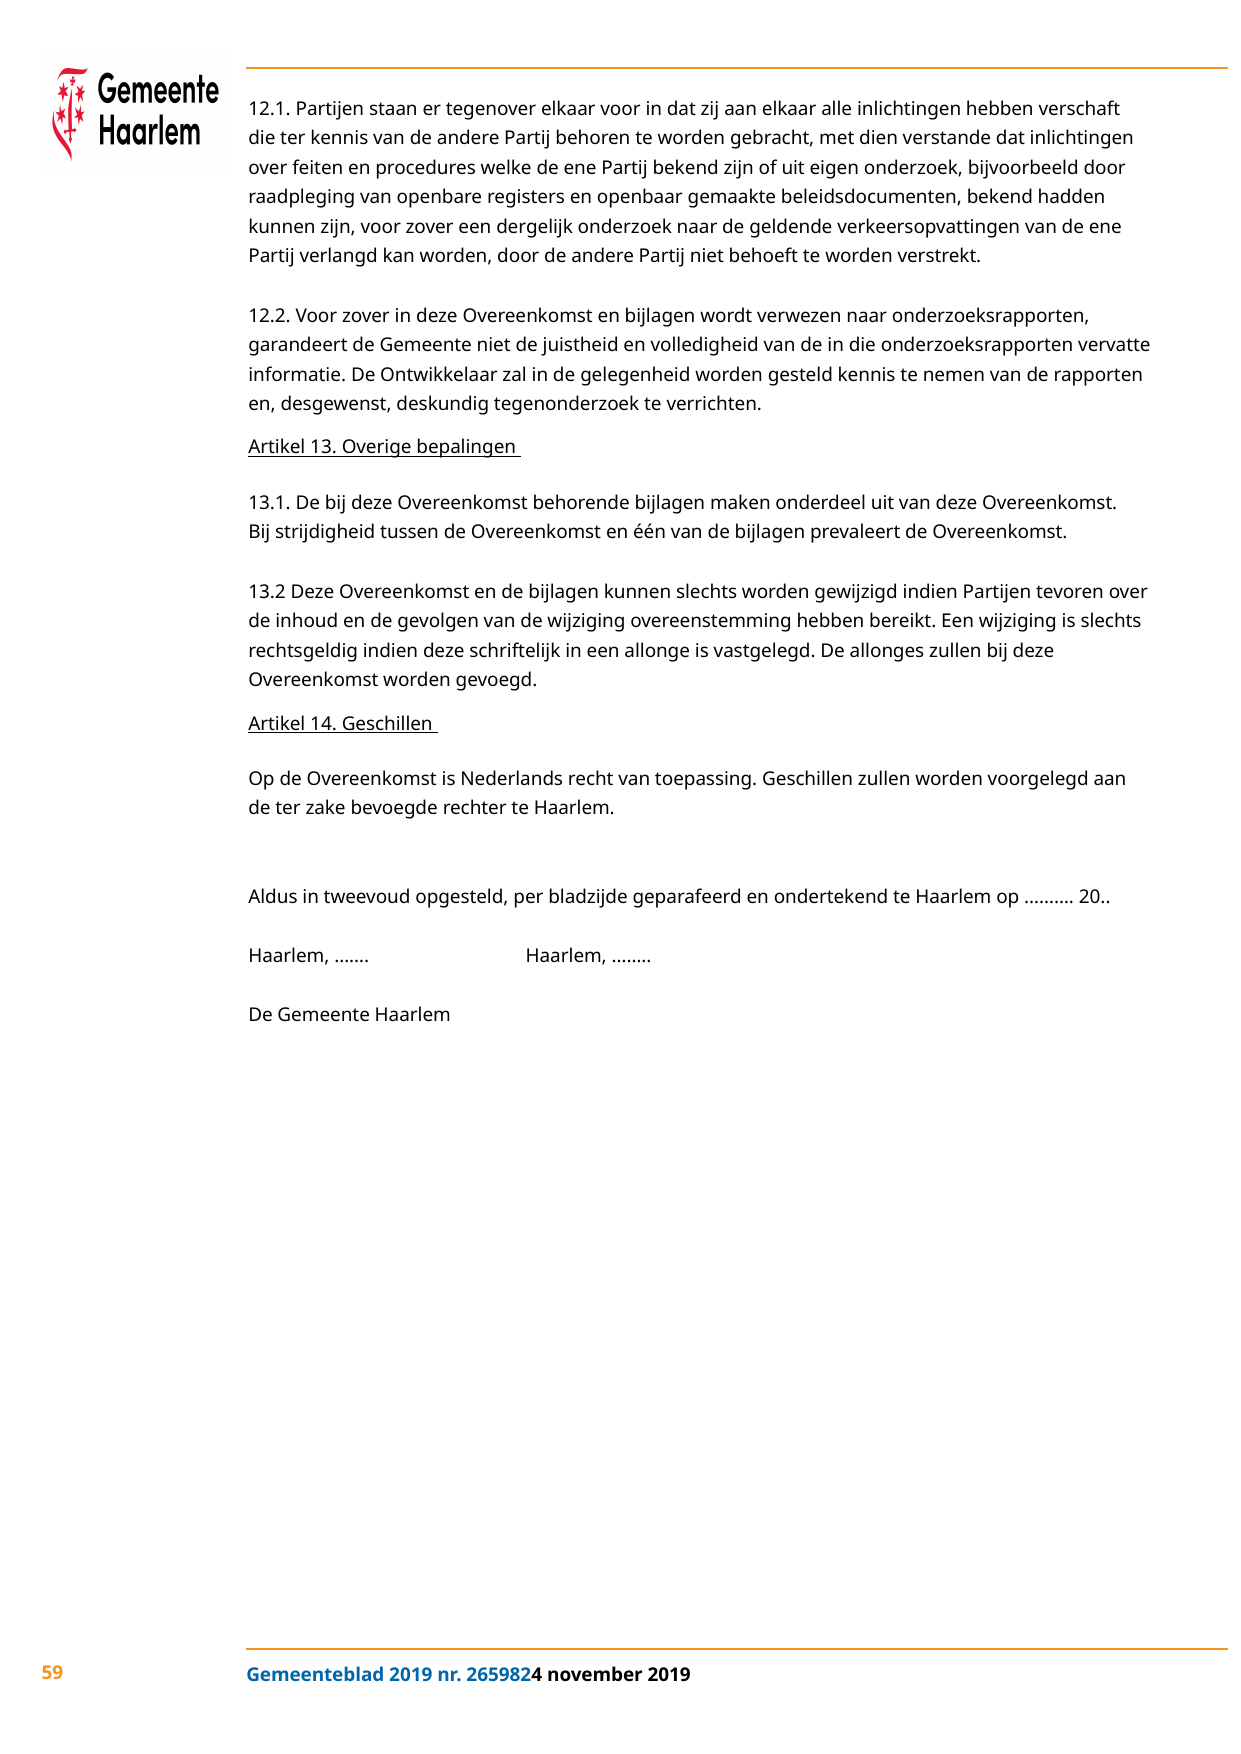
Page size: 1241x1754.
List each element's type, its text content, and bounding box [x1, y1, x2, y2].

text Op de Overeenkomst is Nederlands recht van toepassing. Geschillen zullen worden voorgelegd aan de ter zake bevoegde rechter te Haarlem. [248, 765, 1152, 820]
text Bij strijdigheid tussen de Overeenkomst en één van de bijlagen prevaleert de Overeenkomst. [248, 519, 1152, 544]
text Artikel 14. Geschillen [248, 710, 1152, 735]
text 13.1. De bij deze Overeenkomst behorende bijlagen maken onderdeel uit van deze Overeenkomst. [248, 489, 1152, 515]
text 12.1. Partijen staan er tegenover elkaar voor in dat zij aan elkaar alle inlichtingen hebben verschaft die ter kennis van de andere Partij behoren te worden gebracht, met dien verstande dat inlichtingen over feiten en procedures welke de ene Partij bekend zijn of uit eigen onderzoek, bijvoorbeeld door raadpleging van openbare registers en openbaar gemaakte beleidsdocumenten, bekend hadden kunnen zijn, voor zover een dergelijk onderzoek naar de geldende verkeersopvattingen van de ene Partij verlangd kan worden, door de andere Partij niet behoeft te worden verstrekt. [248, 95, 1152, 268]
text 13.2 Deze Overeenkomst en de bijlagen kunnen slechts worden gewijzigd indien Partijen tevoren over de inhoud en de gevolgen van de wijziging overeenstemming hebben bereikt. Een wijziging is slechts rechtsgeldig indien deze schriftelijk in een allonge is vastgelegd. De allonges zullen bij deze Overeenkomst worden gevoegd. [248, 578, 1152, 692]
text Haarlem, ……. Haarlem, …….. [248, 942, 1152, 968]
text 12.2. Voor zover in deze Overeenkomst en bijlagen wordt verwezen naar onderzoeksrapporten, garandeert de Gemeente niet de juistheid en volledigheid van de in die onderzoeksrapporten vervatte informatie. De Ontwikkelaar zal in de gelegenheid worden gesteld kennis te nemen van de rapporten en, desgewenst, deskundig tegenonderzoek te verrichten. [248, 302, 1152, 416]
text De Gemeente Haarlem [248, 1002, 1152, 1027]
text Artikel 13. Overige bepalingen [248, 434, 1152, 459]
text Aldus in tweevoud opgesteld, per bladzijde geparafeerd en ondertekend te Haarlem op ………. 20.. [248, 883, 1152, 909]
picture [41, 47, 231, 172]
